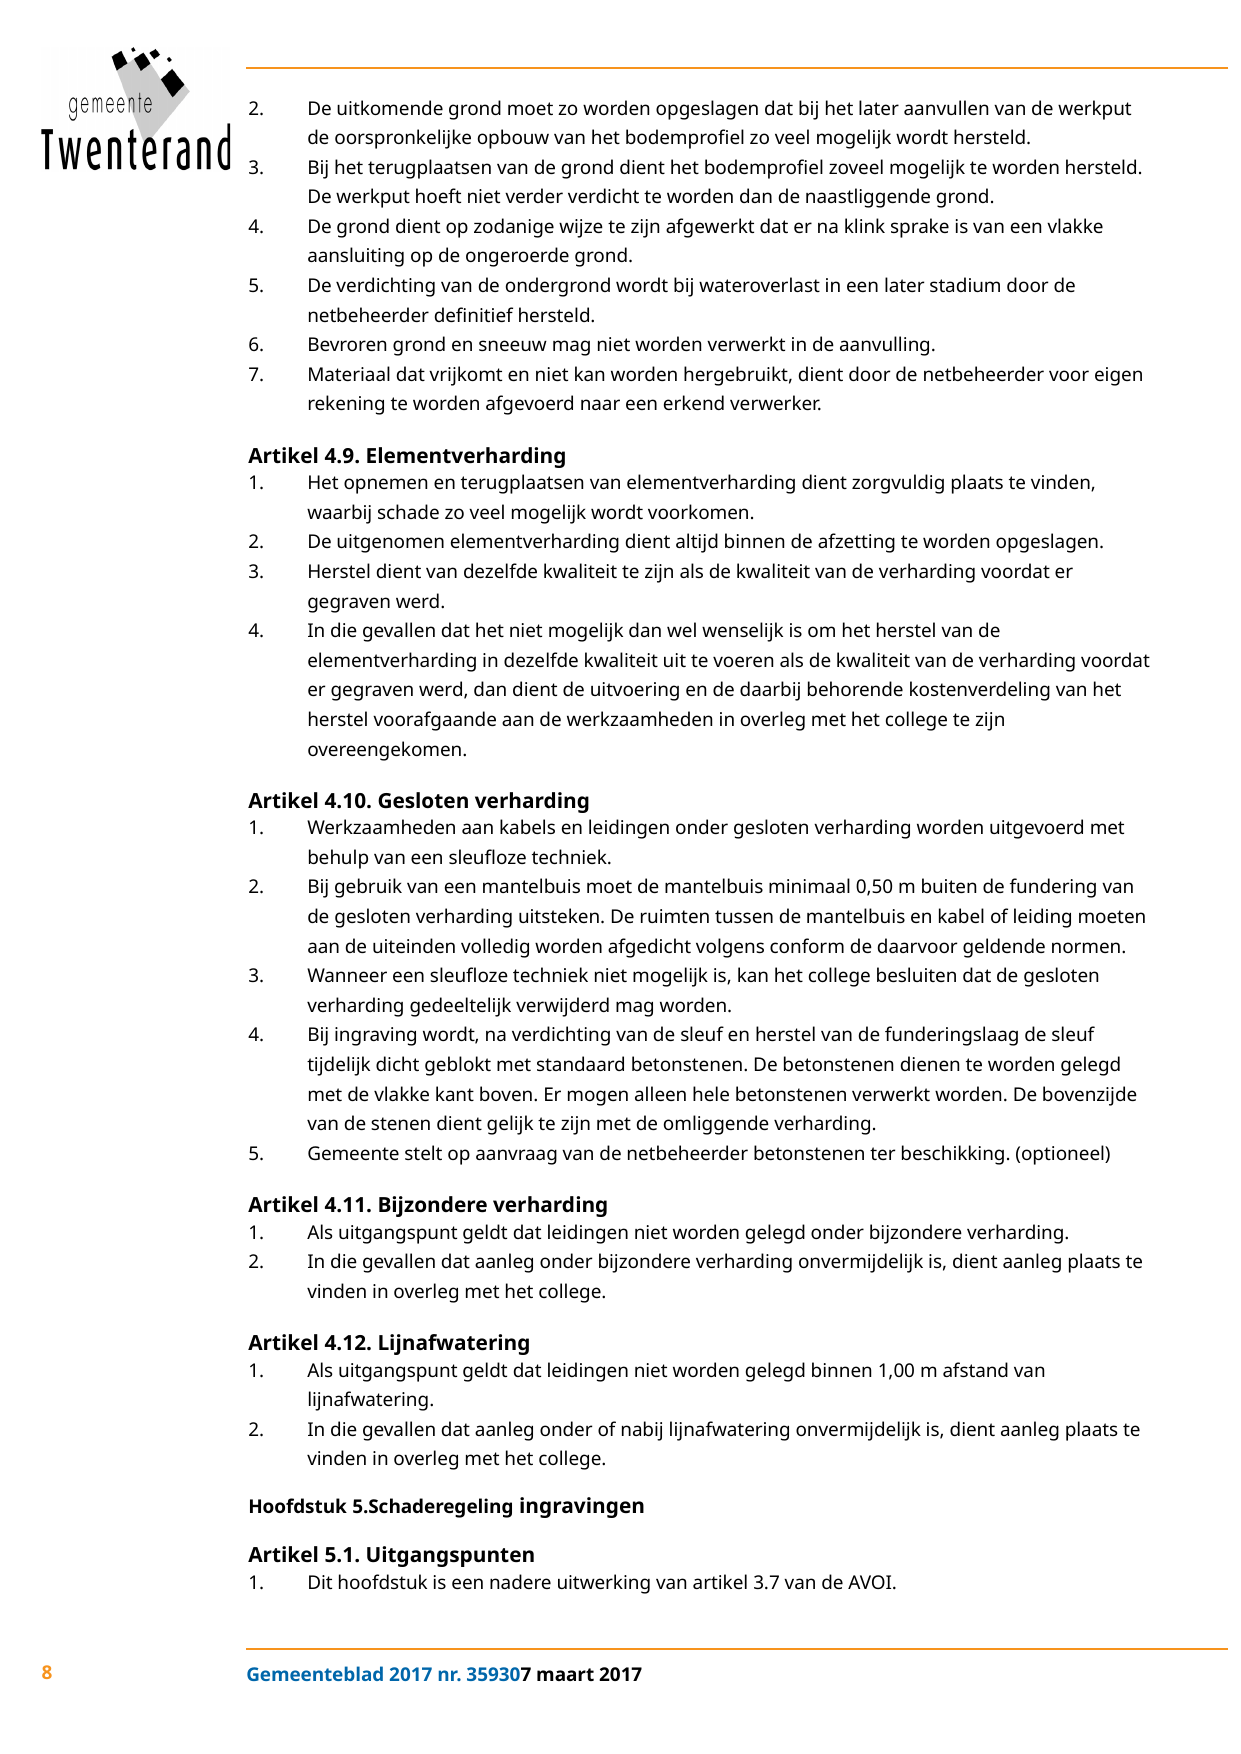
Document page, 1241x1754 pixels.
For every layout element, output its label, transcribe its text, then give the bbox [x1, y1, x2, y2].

list Het opnemen en terugplaatsen van elementverharding dient zorgvuldig plaats te vinden, waarbij schade zo veel mogelijk wordt voorkomen. [248, 469, 1152, 525]
list Wanneer een sleufloze techniek niet mogelijk is, kan het college besluiten dat de gesloten verharding gedeeltelijk verwijderd mag worden. [248, 962, 1152, 1018]
list In die gevallen dat het niet mogelijk dan wel wenselijk is om het herstel van de elementverharding in dezelfde kwaliteit uit te voeren als de kwaliteit van de verharding voordat er gegraven werd, dan dient de uitvoering en de daarbij behorende kostenverdeling van het herstel voorafgaande aan de werkzaamheden in overleg met het college te zijn overeengekomen. [248, 617, 1152, 761]
list Werkzaamheden aan kabels en leidingen onder gesloten verharding worden uitgevoerd met behulp van een sleufloze techniek. [248, 814, 1152, 870]
picture [41, 47, 231, 172]
list De grond dient op zodanige wijze te zijn afgewerkt dat er na klink sprake is van een vlakke aansluiting op de ongeroerde grond. [248, 213, 1152, 268]
list Bij gebruik van een mantelbuis moet de mantelbuis minimaal 0,50 m buiten de fundering van de gesloten verharding uitsteken. De ruimten tussen de mantelbuis en kabel of leiding moeten aan de uiteinden volledig worden afgedicht volgens conform de daarvoor geldende normen. [248, 874, 1152, 959]
list Als uitgangspunt geldt dat leidingen niet worden gelegd binnen 1,00 m afstand van lijnafwatering. [248, 1357, 1152, 1412]
list De uitgenomen elementverharding dient altijd binnen de afzetting te worden opgeslagen. [248, 529, 1152, 554]
text Artikel 4.12. Lijnafwatering [248, 1328, 1152, 1357]
text Artikel 5.1. Uitgangspunten [248, 1541, 1152, 1569]
list In die gevallen dat aanleg onder of nabij lijnafwatering onvermijdelijk is, dient aanleg plaats te vinden in overleg met het college. [248, 1416, 1152, 1471]
list Herstel dient van dezelfde kwaliteit te zijn als de kwaliteit van de verharding voordat er gegraven werd. [248, 558, 1152, 613]
list Materiaal dat vrijkomt en niet kan worden hergebruikt, dient door de netbeheerder voor eigen rekening te worden afgevoerd naar een erkend verwerker. [248, 361, 1152, 416]
list Bij het terugplaatsen van de grond dient het bodemprofiel zoveel mogelijk te worden hersteld. De werkput hoeft niet verder verdicht te worden dan de naastliggende grond. [248, 154, 1152, 209]
list Bij ingraving wordt, na verdichting van de sleuf en herstel van de funderingslaag de sleuf tijdelijk dicht geblokt met standaard betonstenen. De betonstenen dienen te worden gelegd met de vlakke kant boven. Er mogen alleen hele betonstenen verwerkt worden. De bovenzijde van de stenen dient gelijk te zijn met de omliggende verharding. [248, 1022, 1152, 1136]
list Gemeente stelt op aanvraag van de netbeheerder betonstenen ter beschikking. (optioneel) [248, 1140, 1152, 1166]
list De verdichting van de ondergrond wordt bij wateroverlast in een later stadium door de netbeheerder definitief hersteld. [248, 272, 1152, 328]
list De uitkomende grond moet zo worden opgeslagen dat bij het later aanvullen van de werkput de oorspronkelijke opbouw van het bodemprofiel zo veel mogelijk wordt hersteld. [248, 95, 1152, 150]
list Dit hoofdstuk is een nadere uitwerking van artikel 3.7 van de AVOI. [248, 1569, 1152, 1595]
text Hoofdstuk 5.Schaderegeling ingravingen [248, 1491, 1152, 1520]
text Artikel 4.9. Elementverharding [248, 441, 1152, 469]
text Artikel 4.11. Bijzondere verharding [248, 1190, 1152, 1219]
text Artikel 4.10. Gesloten verharding [248, 786, 1152, 814]
list Als uitgangspunt geldt dat leidingen niet worden gelegd onder bijzondere verharding. [248, 1219, 1152, 1244]
list Bevroren grond en sneeuw mag niet worden verwerkt in de aanvulling. [248, 331, 1152, 357]
list In die gevallen dat aanleg onder bijzondere verharding onvermijdelijk is, dient aanleg plaats te vinden in overleg met het college. [248, 1248, 1152, 1304]
